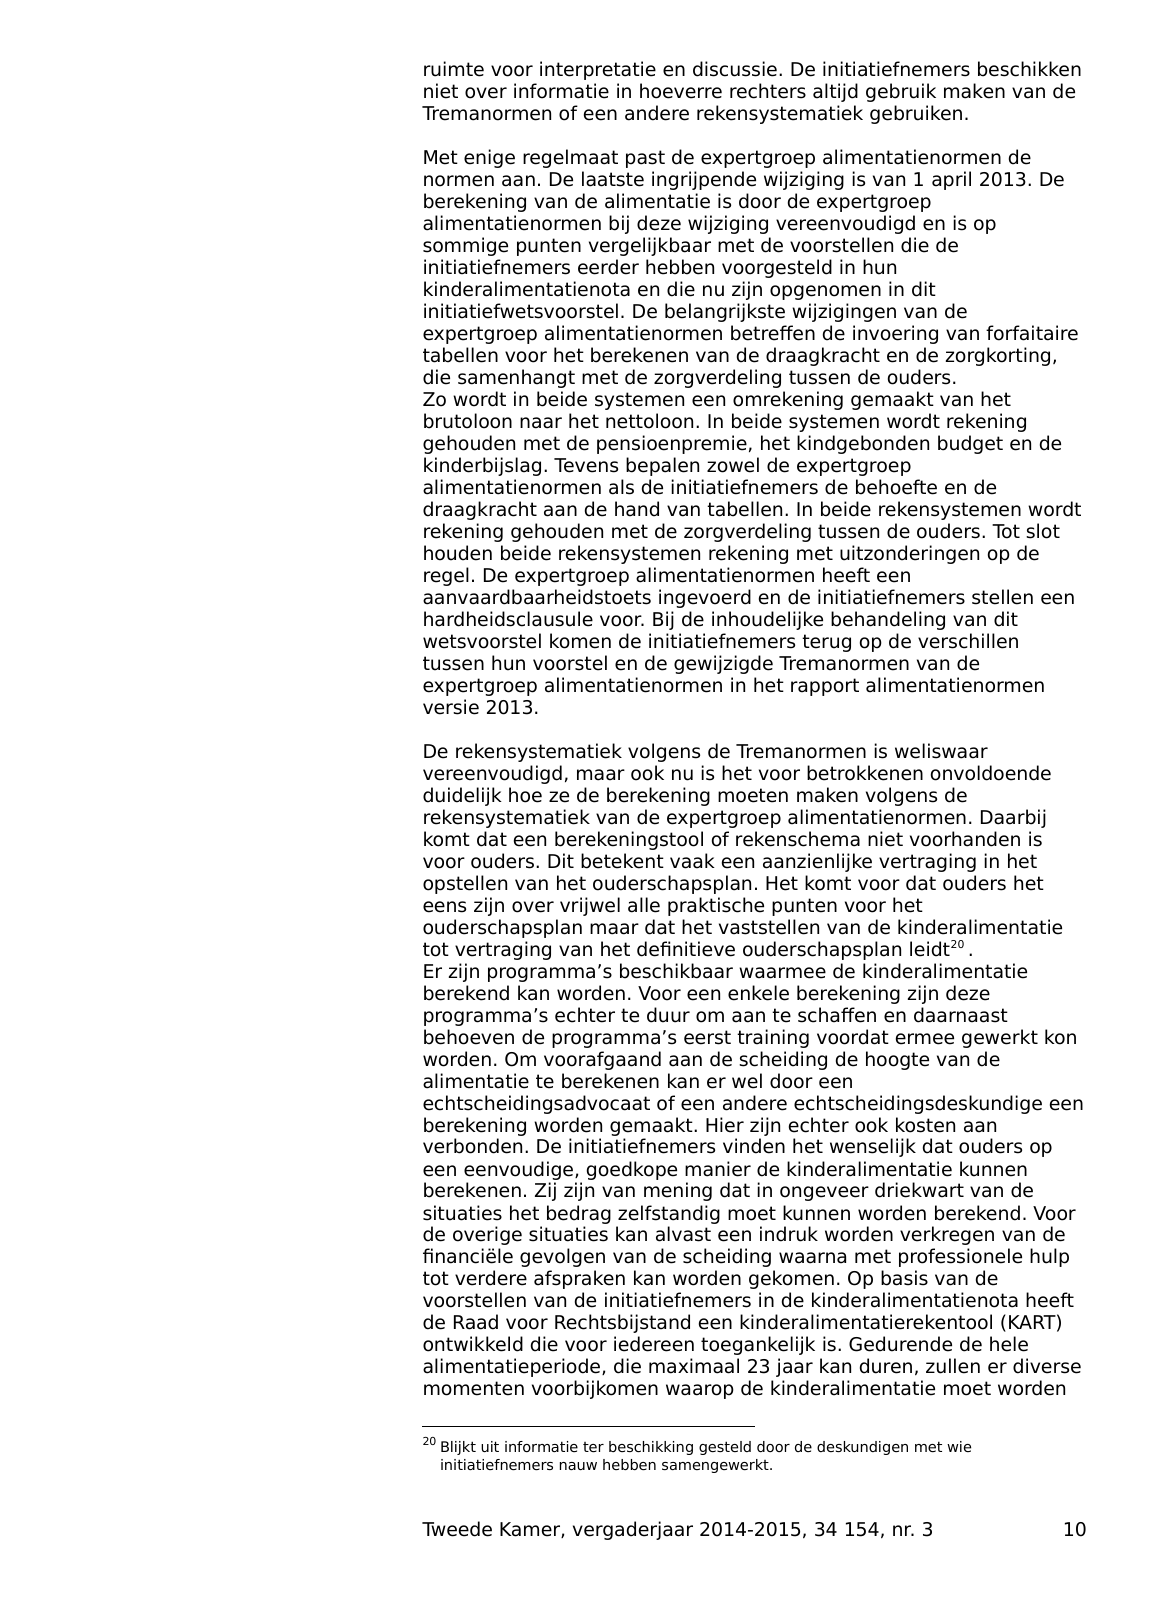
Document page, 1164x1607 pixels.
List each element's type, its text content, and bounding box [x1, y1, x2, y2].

text Met enige regelmaat past de expertgroep alimentatienormen de normen aan. De laatste ingrijpende wijziging is van 1 april 2013. De berekening van de alimentatie is door de expertgroep alimentatienormen bij deze wijziging vereenvoudigd en is op sommige punten vergelijkbaar met de voorstellen die de initiatiefnemers eerder hebben voorgesteld in hun kinderalimentatienota en die nu zijn opgenomen in dit initiatiefwetsvoorstel. De belangrijkste wijzigingen van de expertgroep alimentatienormen betreffen de invoering van forfaitaire tabellen voor het berekenen van de draagkracht en de zorgkorting, die samenhangt met de zorgverdeling tussen de ouders. [422, 147, 1087, 389]
text ruimte voor interpretatie en discussie. De initiatiefnemers beschikken niet over informatie in hoeverre rechters altijd gebruik maken van de Tremanormen of een andere rekensystematiek gebruiken. [422, 59, 1087, 125]
text Blijkt uit informatie ter beschikking gesteld door de deskundigen met wie initiatiefnemers nauw hebben samengewerkt. [422, 1435, 1087, 1474]
text Zo wordt in beide systemen een omrekening gemaakt van het brutoloon naar het nettoloon. In beide systemen wordt rekening gehouden met de pensioenpremie, het kindgebonden budget en de kinderbijslag. Tevens bepalen zowel de expertgroep alimentatienormen als de initiatiefnemers de behoefte en de draagkracht aan de hand van tabellen. In beide rekensystemen wordt rekening gehouden met de zorgverdeling tussen de ouders. Tot slot houden beide rekensystemen rekening met uitzonderingen op de regel. De expertgroep alimentatienormen heeft een aanvaardbaarheidstoets ingevoerd en de initiatiefnemers stellen een hardheidsclausule voor. Bij de inhoudelijke behandeling van dit wetsvoorstel komen de initiatiefnemers terug op de verschillen tussen hun voorstel en de gewijzigde Tremanormen van de expertgroep alimentatienormen in het rapport alimentatienormen versie 2013. [422, 389, 1087, 719]
text De rekensystematiek volgens de Tremanormen is weliswaar vereenvoudigd, maar ook nu is het voor betrokkenen onvoldoende duidelijk hoe ze de berekening moeten maken volgens de rekensystematiek van de expertgroep alimentatienormen. Daarbij komt dat een berekeningstool of rekenschema niet voorhanden is voor ouders. Dit betekent vaak een aanzienlijke vertraging in het opstellen van het ouderschapsplan. Het komt voor dat ouders het eens zijn over vrijwel alle praktische punten voor het ouderschapsplan maar dat het vaststellen van de kinderalimentatie tot vertraging van het definitieve ouderschapsplan leidt. [422, 741, 1087, 961]
text Er zijn programma’s beschikbaar waarmee de kinderalimentatie berekend kan worden. Voor een enkele berekening zijn deze programma’s echter te duur om aan te schaffen en daarnaast behoeven de programma’s eerst training voordat ermee gewerkt kon worden. Om voorafgaand aan de scheiding de hoogte van de alimentatie te berekenen kan er wel door een echtscheidingsadvocaat of een andere echtscheidingsdeskundige een berekening worden gemaakt. Hier zijn echter ook kosten aan verbonden. De initiatiefnemers vinden het wenselijk dat ouders op een eenvoudige, goedkope manier de kinderalimentatie kunnen berekenen. Zij zijn van mening dat in ongeveer driekwart van de situaties het bedrag zelfstandig moet kunnen worden berekend. Voor de overige situaties kan alvast een indruk worden verkregen van de financiële gevolgen van de scheiding waarna met professionele hulp tot verdere afspraken kan worden gekomen. Op basis van de voorstellen van de initiatiefnemers in de kinderalimentatienota heeft de Raad voor Rechtsbijstand een kinderalimentatierekentool (KART) ontwikkeld die voor iedereen toegankelijk is. Gedurende de hele alimentatieperiode, die maximaal 23 jaar kan duren, zullen er diverse momenten voorbijkomen waarop de kinderalimentatie moet worden [422, 961, 1087, 1400]
